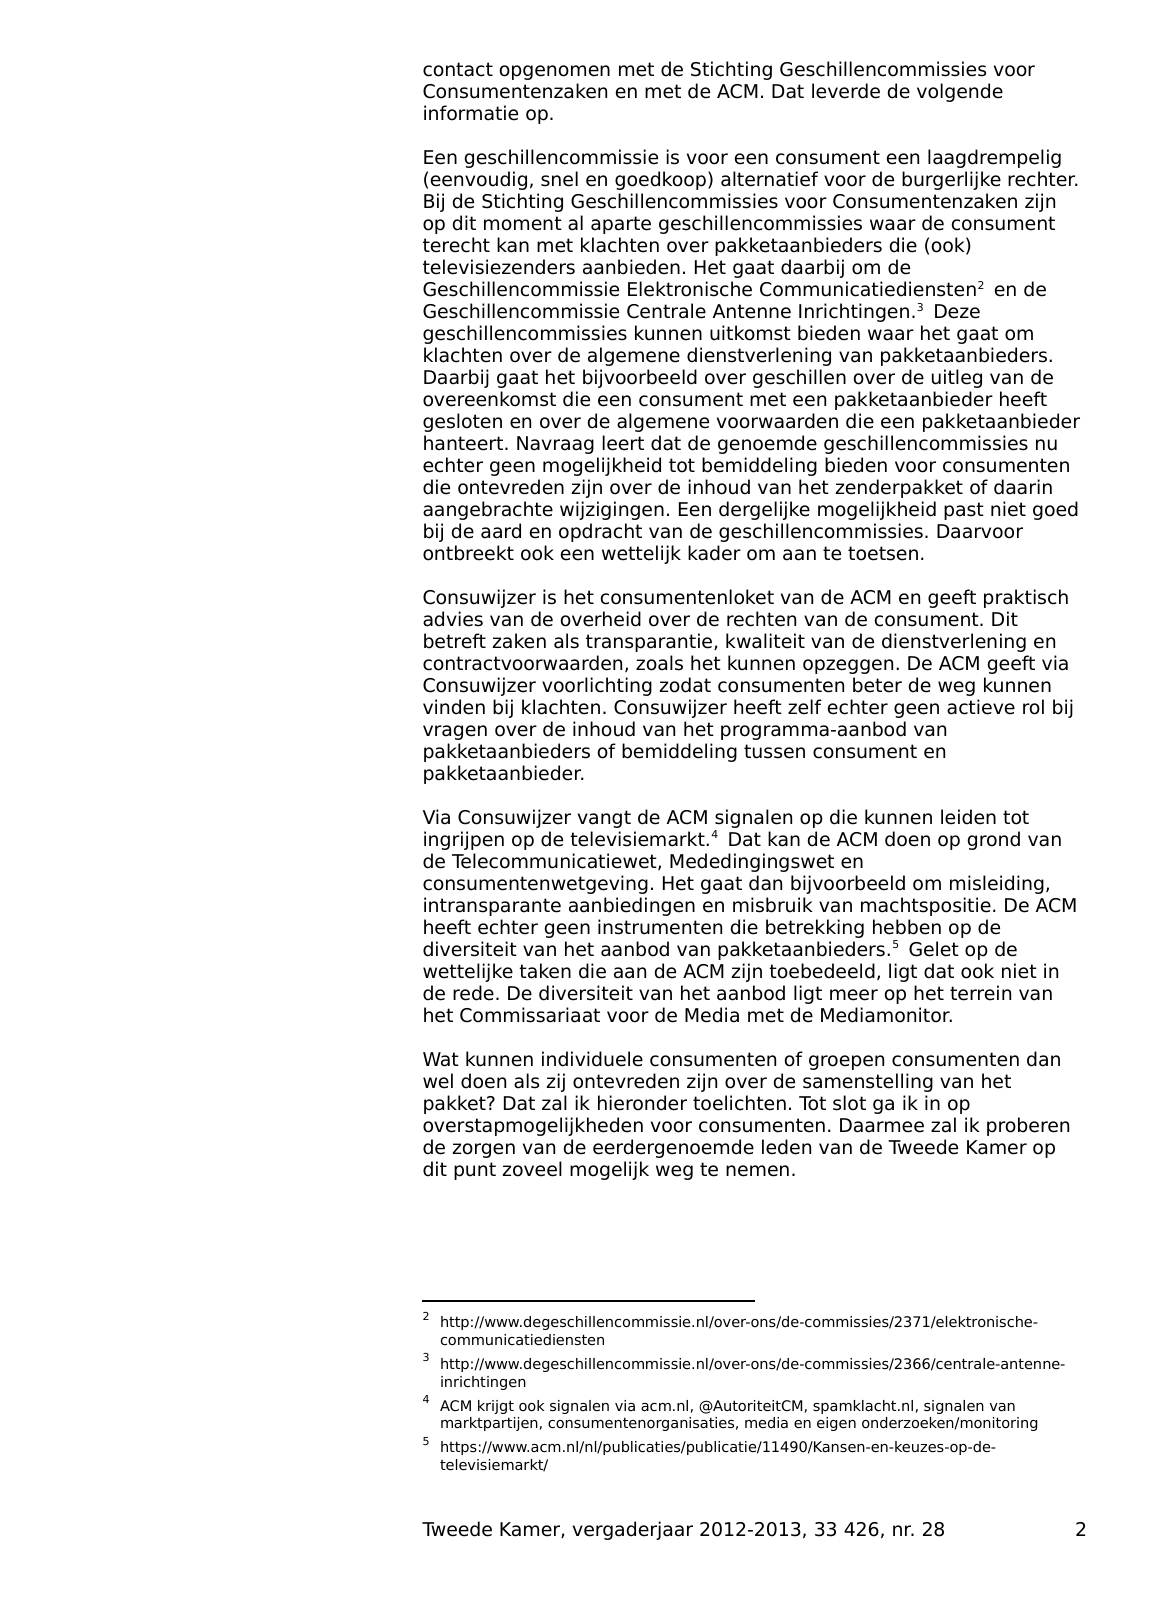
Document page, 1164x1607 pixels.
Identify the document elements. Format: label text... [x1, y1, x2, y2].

text http://www.degeschillencommissie.nl/over-ons/de-commissies/2371/elektronische-communicatiediensten [422, 1310, 1087, 1349]
text Via Consuwijzer vangt de ACM signalen op die kunnen leiden tot ingrijpen op de televisiemarkt. Dat kan de ACM doen op grond van de Telecommunicatiewet, Mededingingswet en consumentenwetgeving. Het gaat dan bijvoorbeeld om misleiding, intransparante aanbiedingen en misbruik van machtspositie. De ACM heeft echter geen instrumenten die betrekking hebben op de diversiteit van het aanbod van pakketaanbieders. Gelet op de wettelijke taken die aan de ACM zijn toebedeeld, ligt dat ook niet in de rede. De diversiteit van het aanbod ligt meer op het terrein van het Commissariaat voor de Media met de Mediamonitor. [422, 807, 1087, 1027]
text Wat kunnen individuele consumenten of groepen consumenten dan wel doen als zij ontevreden zijn over de samenstelling van het pakket? Dat zal ik hieronder toelichten. Tot slot ga ik in op overstapmogelijkheden voor consumenten. Daarmee zal ik proberen de zorgen van de eerdergenoemde leden van de Tweede Kamer op dit punt zoveel mogelijk weg te nemen. [422, 1049, 1087, 1181]
text Consuwijzer is het consumentenloket van de ACM en geeft praktisch advies van de overheid over de rechten van de consument. Dit betreft zaken als transparantie, kwaliteit van de dienstverlening en contractvoorwaarden, zoals het kunnen opzeggen. De ACM geeft via Consuwijzer voorlichting zodat consumenten beter de weg kunnen vinden bij klachten. Consuwijzer heeft zelf echter geen actieve rol bij vragen over de inhoud van het programma-aanbod van pakketaanbieders of bemiddeling tussen consument en pakketaanbieder. [422, 587, 1087, 785]
text http://www.degeschillencommissie.nl/over-ons/de-commissies/2366/centrale-antenne-inrichtingen [422, 1352, 1087, 1391]
text contact opgenomen met de Stichting Geschillencommissies voor Consumentenzaken en met de ACM. Dat leverde de volgende informatie op. [422, 59, 1087, 125]
text Een geschillencommissie is voor een consument een laagdrempelig (eenvoudig, snel en goedkoop) alternatief voor de burgerlijke rechter. Bij de Stichting Geschillencommissies voor Consumentenzaken zijn op dit moment al aparte geschillencommissies waar de consument terecht kan met klachten over pakketaanbieders die (ook) televisiezenders aanbieden. Het gaat daarbij om de Geschillencommissie Elektronische Communicatiediensten en de Geschillencommissie Centrale Antenne Inrichtingen. Deze geschillencommissies kunnen uitkomst bieden waar het gaat om klachten over de algemene dienstverlening van pakketaanbieders. Daarbij gaat het bijvoorbeeld over geschillen over de uitleg van de overeenkomst die een consument met een pakketaanbieder heeft gesloten en over de algemene voorwaarden die een pakketaanbieder hanteert. Navraag leert dat de genoemde geschillencommissies nu echter geen mogelijkheid tot bemiddeling bieden voor consumenten die ontevreden zijn over de inhoud van het zenderpakket of daarin aangebrachte wijzigingen. Een dergelijke mogelijkheid past niet goed bij de aard en opdracht van de geschillencommissies. Daarvoor ontbreekt ook een wettelijk kader om aan te toetsen. [422, 147, 1087, 565]
text https://www.acm.nl/nl/publicaties/publicatie/11490/Kansen-en-keuzes-op-de-televisiemarkt/ [422, 1435, 1087, 1474]
text ACM krijgt ook signalen via acm.nl, @AutoriteitCM, spamklacht.nl, signalen van marktpartijen, consumentenorganisaties, media en eigen onderzoeken/monitoring [422, 1393, 1087, 1432]
